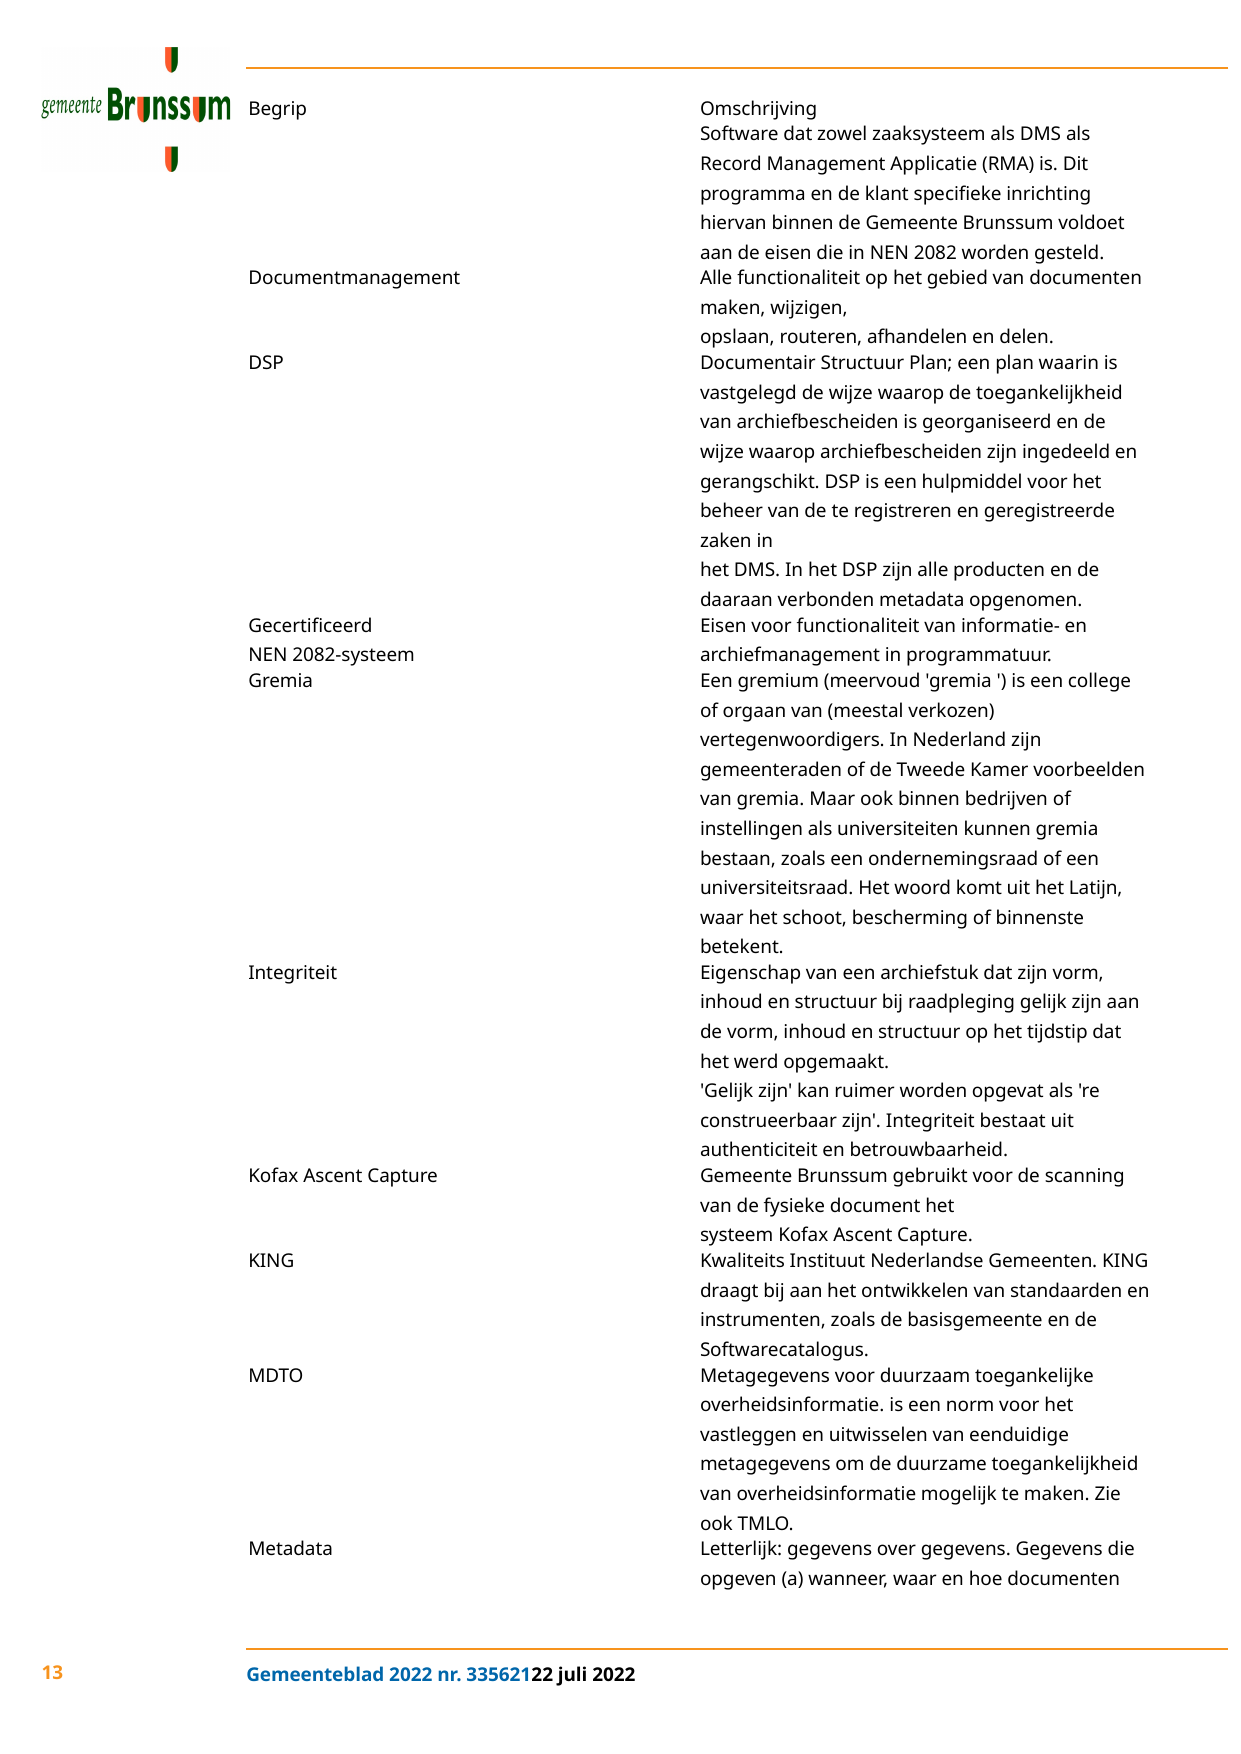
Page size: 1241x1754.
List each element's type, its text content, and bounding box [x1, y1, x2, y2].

table_cell Kwaliteits Instituut Nederlandse Gemeenten. KING draagt bij aan het ontwikkelen van standaarden en instrumenten, zoals de basisgemeente en de Softwarecatalogus. [700, 1247, 1152, 1362]
table_cell Metagegevens voor duurzaam toegankelijke overheidsinformatie. is een norm voor het vastleggen en uitwisselen van eenduidige metagegevens om de duurzame toegankelijkheid van overheidsinformatie mogelijk te maken. Zie ook TMLO. [700, 1362, 1152, 1535]
table_cell Software dat zowel zaaksysteem als DMS als Record Management Applicatie (RMA) is. Dit programma en de klant specifieke inrichting hiervan binnen de Gemeente Brunssum voldoet aan de eisen die in NEN 2082 worden gesteld. [700, 121, 1152, 264]
table_cell KING [248, 1247, 700, 1362]
table_cell Gecertificeerd NEN 2082-systeem [248, 612, 700, 667]
table_cell Eisen voor functionaliteit van informatie- en archiefmanagement in programmatuur. [700, 612, 1152, 667]
table_cell Gemeente Brunssum gebruikt voor de scanning van de fysieke document het systeem Kofax Ascent Capture. [700, 1163, 1152, 1247]
table_cell Kofax Ascent Capture [248, 1163, 700, 1247]
table_cell DSP [248, 350, 700, 612]
table_cell Documentmanagement [248, 265, 700, 349]
table_cell Integriteit [248, 959, 700, 1162]
table_cell MDTO [248, 1362, 700, 1535]
table_header Begrip [248, 95, 700, 121]
table_header Omschrijving [700, 95, 1152, 121]
table_cell [248, 121, 700, 264]
table_cell Een gremium (meervoud 'gremia ') is een college of orgaan van (meestal verkozen) vertegenwoordigers. In Nederland zijn gemeenteraden of de Tweede Kamer voorbeelden van gremia. Maar ook binnen bedrijven of instellingen als universiteiten kunnen gremia bestaan, zoals een ondernemingsraad of een universiteitsraad. Het woord komt uit het Latijn, waar het schoot, bescherming of binnenste betekent. [700, 667, 1152, 959]
table_cell Metadata [248, 1535, 700, 1591]
table_cell Eigenschap van een archiefstuk dat zijn vorm, inhoud en structuur bij raadpleging gelijk zijn aan de vorm, inhoud en structuur op het tijdstip dat het werd opgemaakt. 'Gelijk zijn' kan ruimer worden opgevat als 're construeerbaar zijn'. Integriteit bestaat uit authenticiteit en betrouwbaarheid. [700, 959, 1152, 1162]
table_cell Letterlijk: gegevens over gegevens. Gegevens die opgeven (a) wanneer, waar en hoe documenten [700, 1535, 1152, 1591]
picture [41, 47, 231, 172]
table_cell Documentair Structuur Plan; een plan waarin is vastgelegd de wijze waarop de toegankelijkheid van archiefbescheiden is georganiseerd en de wijze waarop archiefbescheiden zijn ingedeeld en gerangschikt. DSP is een hulpmiddel voor het beheer van de te registreren en geregistreerde zaken in het DMS. In het DSP zijn alle producten en de daaraan verbonden metadata opgenomen. [700, 350, 1152, 612]
table_cell Alle functionaliteit op het gebied van documenten maken, wijzigen, opslaan, routeren, afhandelen en delen. [700, 265, 1152, 349]
table_cell Gremia [248, 667, 700, 959]
